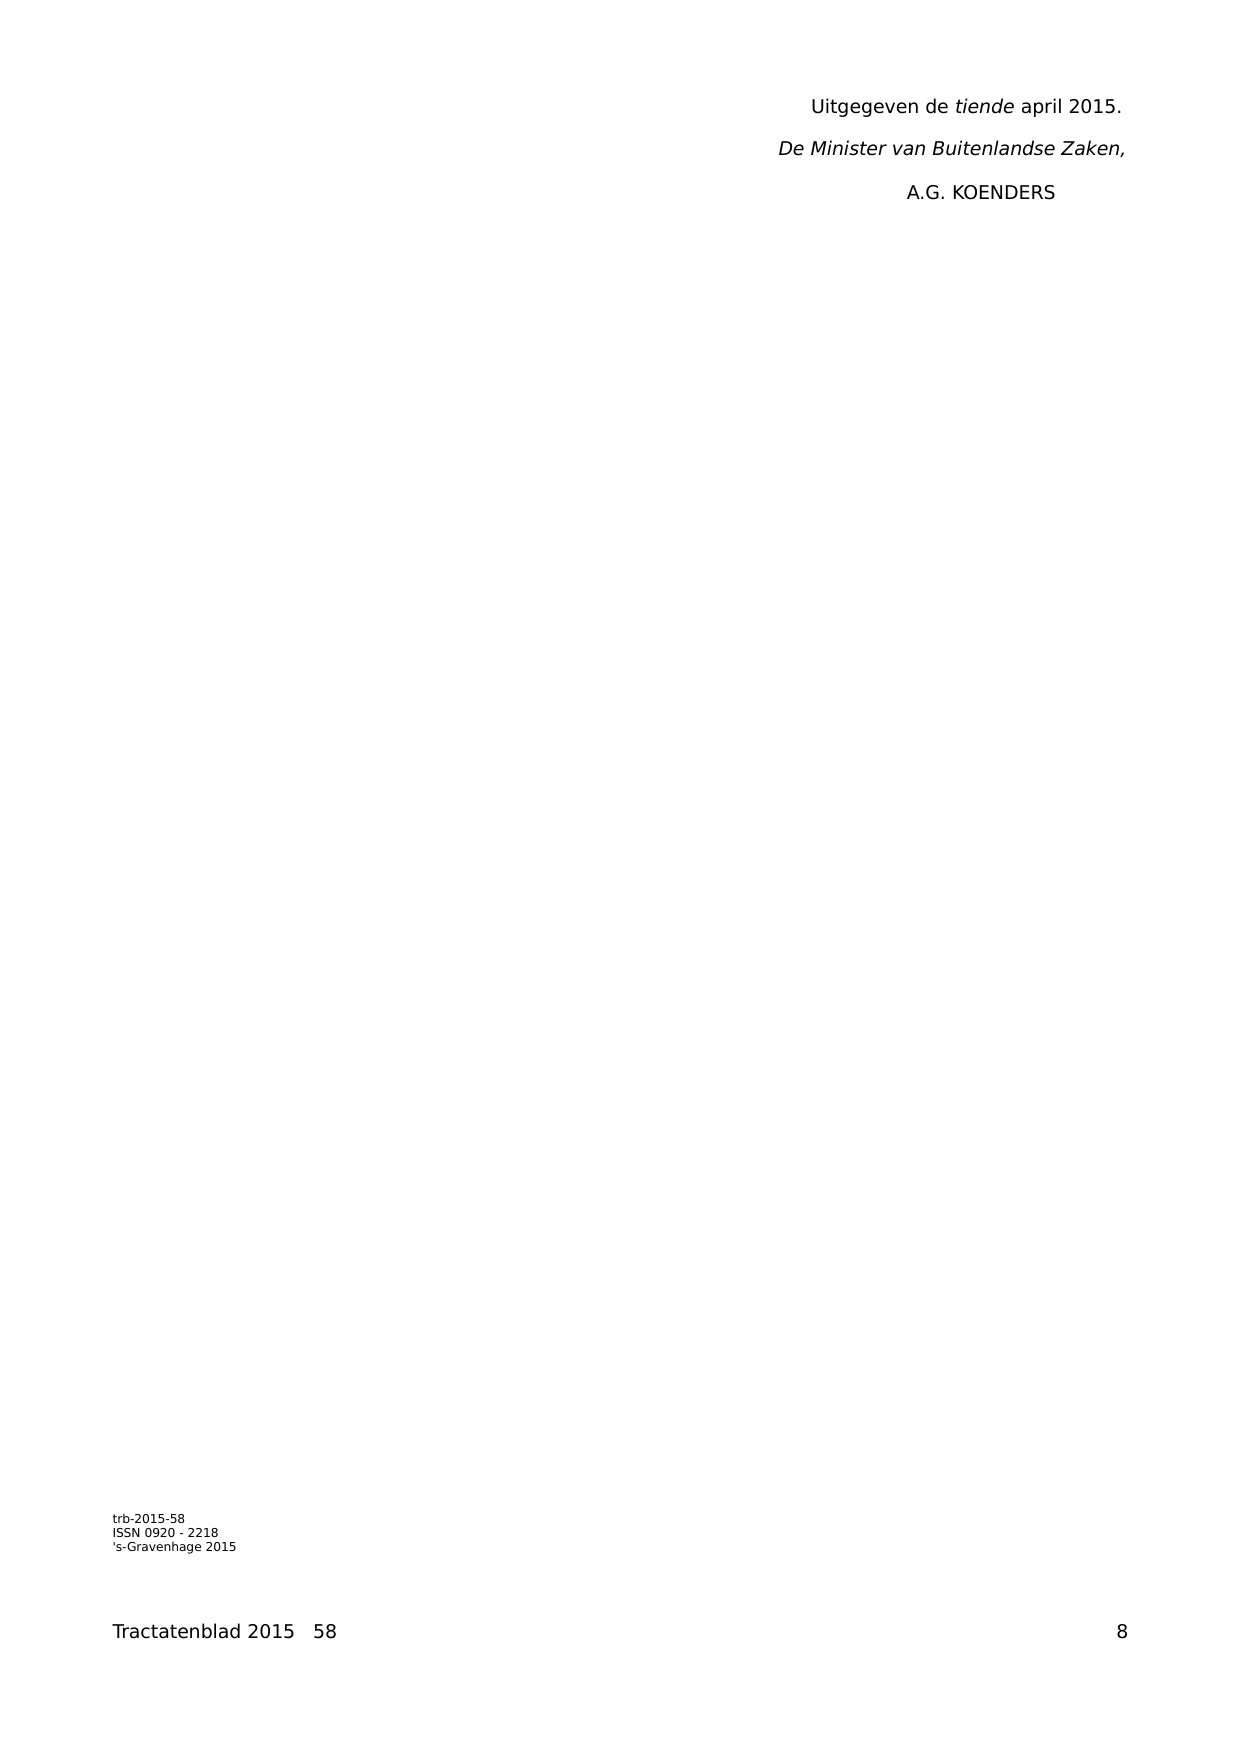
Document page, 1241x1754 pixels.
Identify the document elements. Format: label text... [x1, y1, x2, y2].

text De Minister van Buitenlandse Zaken, A.G. KOENDERS [112, 138, 1128, 204]
text ISSN 0920 - 2218 [112, 1526, 346, 1540]
text 's-Gravenhage 2015 [112, 1540, 346, 1554]
text Uitgegeven de tiende april 2015. [112, 96, 1128, 118]
text trb-2015-58 [112, 1512, 346, 1526]
